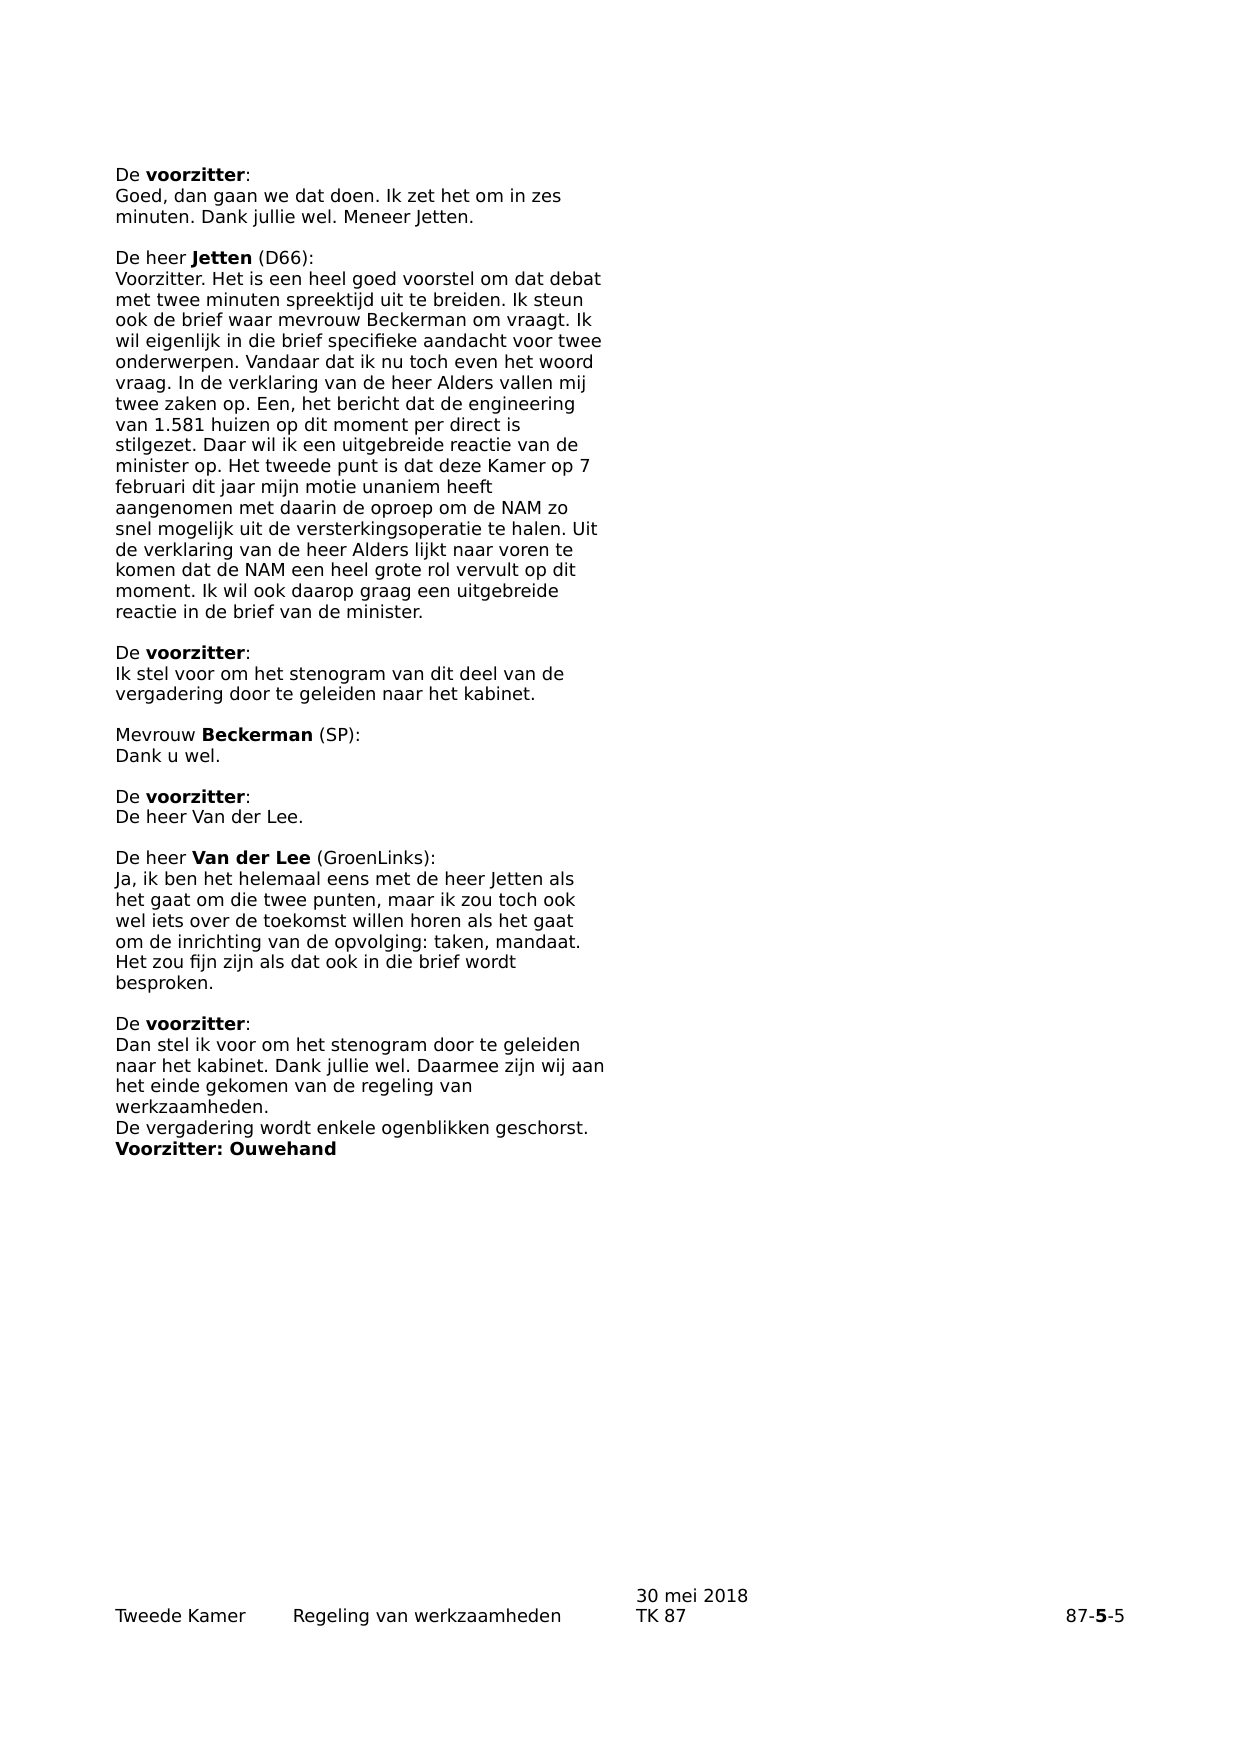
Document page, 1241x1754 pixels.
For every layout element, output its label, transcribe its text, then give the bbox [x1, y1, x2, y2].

text De vergadering wordt enkele ogenblikken geschorst. [115, 1118, 605, 1139]
text Mevrouw Beckerman (SP): [115, 725, 605, 746]
text De voorzitter: [115, 1014, 605, 1034]
text Voorzitter: Ouwehand [115, 1139, 605, 1159]
text Dank u wel. [115, 746, 605, 767]
text De voorzitter: [115, 643, 605, 663]
text Voorzitter. Het is een heel goed voorstel om dat debat met twee minuten spreektijd uit te breiden. Ik steun ook de brief waar mevrouw Beckerman om vraagt. Ik wil eigenlijk in die brief specifieke aandacht voor twee onderwerpen. Vandaar dat ik nu toch even het woord vraag. In de verklaring van de heer Alders vallen mij twee zaken op. Een, het bericht dat de engineering van 1.581 huizen op dit moment per direct is stilgezet. Daar wil ik een uitgebreide reactie van de minister op. Het tweede punt is dat deze Kamer op 7 februari dit jaar mijn motie unaniem heeft aangenomen met daarin de oproep om de NAM zo snel mogelijk uit de versterkingsoperatie te halen. Uit de verklaring van de heer Alders lijkt naar voren te komen dat de NAM een heel grote rol vervult op dit moment. Ik wil ook daarop graag een uitgebreide reactie in de brief van de minister. [115, 268, 605, 623]
text Ja, ik ben het helemaal eens met de heer Jetten als het gaat om die twee punten, maar ik zou toch ook wel iets over de toekomst willen horen als het gaat om de inrichting van de opvolging: taken, mandaat. Het zou fijn zijn als dat ook in die brief wordt besproken. [115, 869, 605, 994]
text De heer Van der Lee. [115, 807, 605, 828]
text De voorzitter: [115, 165, 605, 186]
text Goed, dan gaan we dat doen. Ik zet het om in zes minuten. Dank jullie wel. Meneer Jetten. [115, 186, 605, 228]
text Dan stel ik voor om het stenogram door te geleiden naar het kabinet. Dank jullie wel. Daarmee zijn wij aan het einde gekomen van de regeling van werkzaamheden. [115, 1034, 605, 1118]
text De heer Van der Lee (GroenLinks): [115, 848, 605, 869]
text De heer Jetten (D66): [115, 248, 605, 268]
text Ik stel voor om het stenogram van dit deel van de vergadering door te geleiden naar het kabinet. [115, 663, 605, 705]
text De voorzitter: [115, 787, 605, 807]
